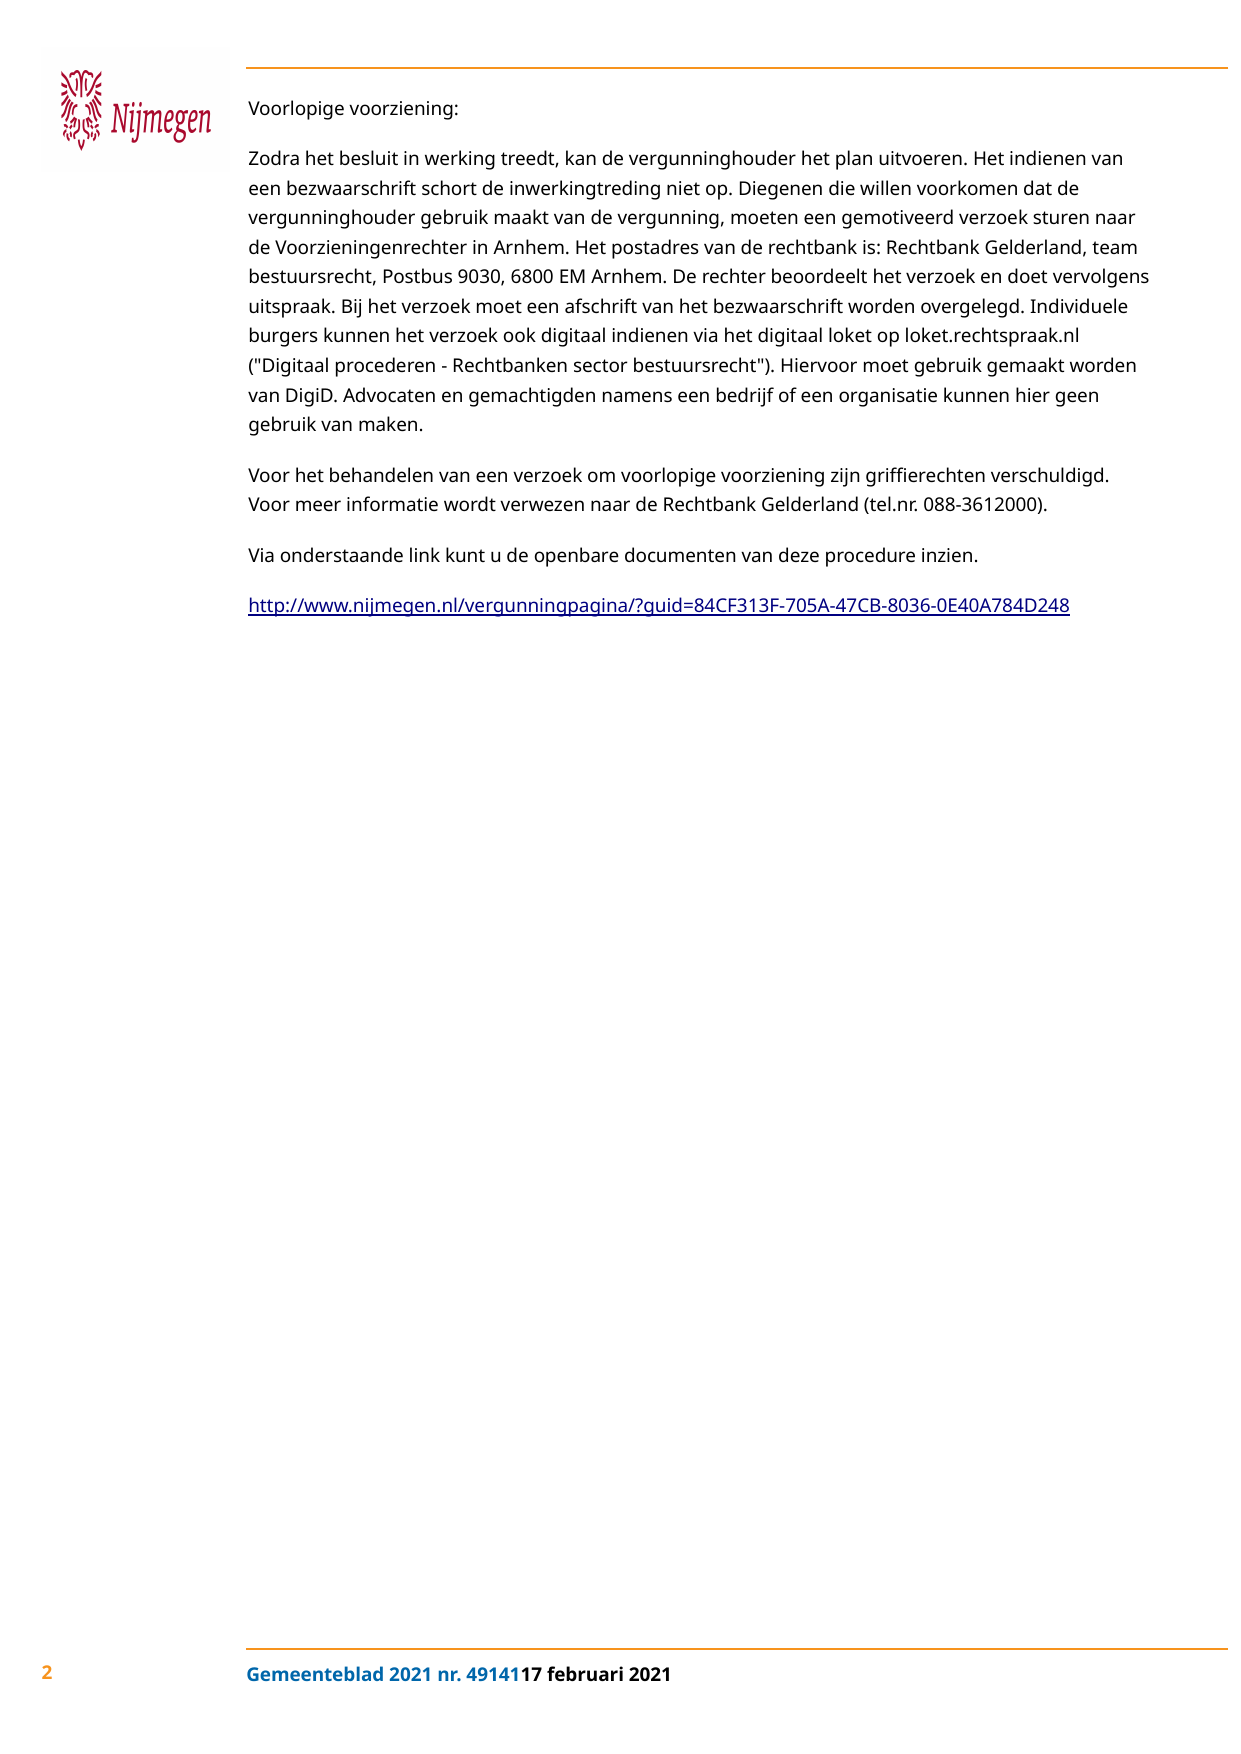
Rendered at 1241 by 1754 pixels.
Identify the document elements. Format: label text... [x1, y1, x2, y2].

picture [41, 47, 231, 172]
text Via onderstaande link kunt u de openbare documenten van deze procedure inzien. [248, 542, 1152, 568]
text http://www.nijmegen.nl/vergunningpagina/?guid=84CF313F-705A-47CB-8036-0E40A784D248 [248, 592, 1152, 618]
text Zodra het besluit in werking treedt, kan de vergunninghouder het plan uitvoeren. Het indienen van een bezwaarschrift schort de inwerkingtreding niet op. Diegenen die willen voorkomen dat de vergunninghouder gebruik maakt van de vergunning, moeten een gemotiveerd verzoek sturen naar de Voorzieningenrechter in Arnhem. Het postadres van de rechtbank is: Rechtbank Gelderland, team bestuursrecht, Postbus 9030, 6800 EM Arnhem. De rechter beoordeelt het verzoek en doet vervolgens uitspraak. Bij het verzoek moet een afschrift van het bezwaarschrift worden overgelegd. Individuele burgers kunnen het verzoek ook digitaal indienen via het digitaal loket op loket.rechtspraak.nl ("Digitaal procederen - Rechtbanken sector bestuursrecht"). Hiervoor moet gebruik gemaakt worden van DigiD. Advocaten en gemachtigden namens een bedrijf of een organisatie kunnen hier geen gebruik van maken. [248, 145, 1152, 437]
text Voorlopige voorziening: [248, 95, 1152, 121]
text Voor het behandelen van een verzoek om voorlopige voorziening zijn griffierechten verschuldigd. Voor meer informatie wordt verwezen naar de Rechtbank Gelderland (tel.nr. 088-3612000). [248, 462, 1152, 517]
